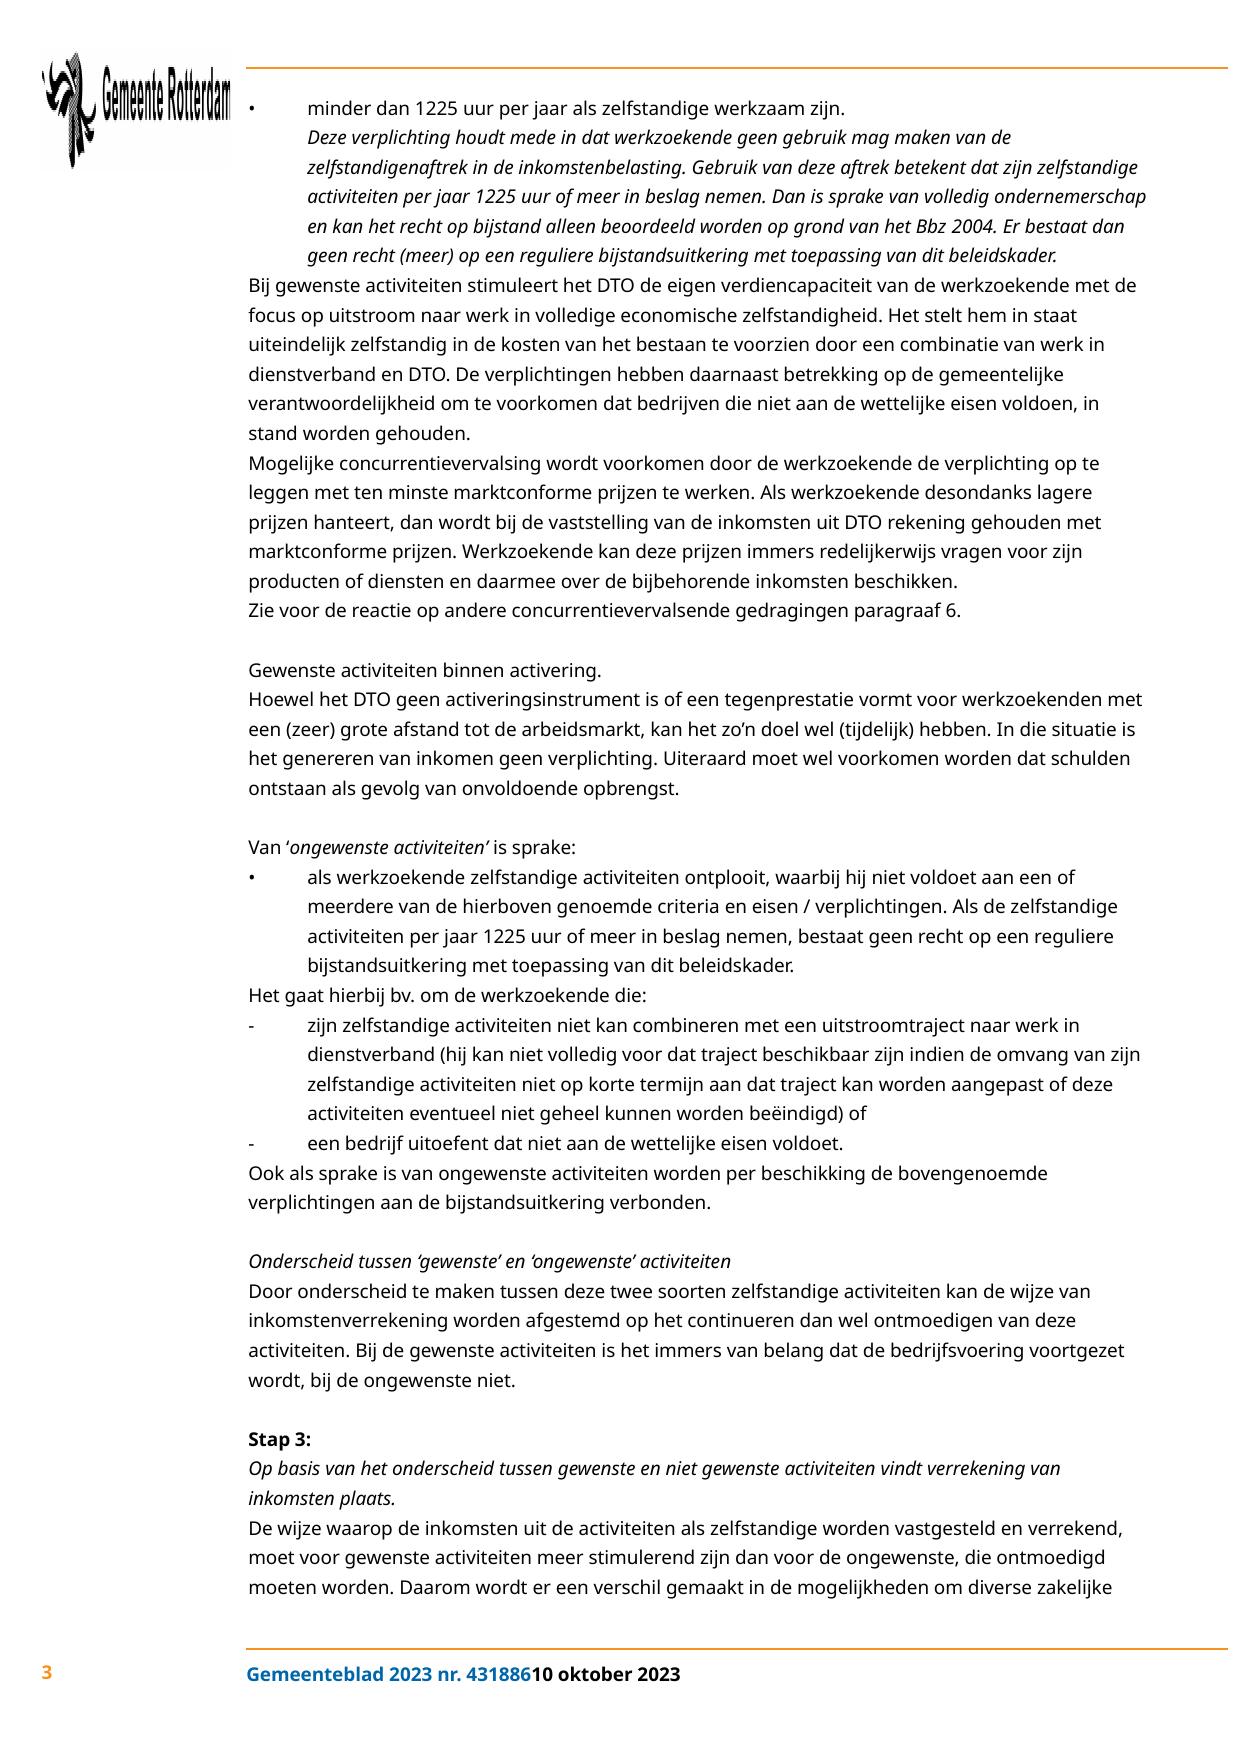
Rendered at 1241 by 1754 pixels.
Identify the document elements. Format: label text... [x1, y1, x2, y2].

text Onderscheid tussen ‘gewenste’ en ‘ongewenste’ activiteiten [248, 1248, 1152, 1274]
text Hoewel het DTO geen activeringsinstrument is of een tegenprestatie vormt voor werkzoekenden met een (zeer) grote afstand tot de arbeidsmarkt, kan het zo’n doel wel (tijdelijk) hebben. In die situatie is het genereren van inkomen geen verplichting. Uiteraard moet wel voorkomen worden dat schulden ontstaan als gevolg van onvoldoende opbrengst. [248, 686, 1152, 801]
text Ook als sprake is van ongewenste activiteiten worden per beschikking de bovengenoemde verplichtingen aan de bijstandsuitkering verbonden. [248, 1160, 1152, 1215]
text Het gaat hierbij bv. om de werkzoekende die: [248, 982, 1152, 1008]
picture [41, 47, 231, 172]
list minder dan 1225 uur per jaar als zelfstandige werkzaam zijn. [248, 95, 1152, 121]
list als werkzoekende zelfstandige activiteiten ontplooit, waarbij hij niet voldoet aan een of meerdere van de hierboven genoemde criteria en eisen / verplichtingen. Als de zelfstandige activiteiten per jaar 1225 uur of meer in beslag nemen, bestaat geen recht op een reguliere bijstandsuitkering met toepassing van dit beleidskader. [248, 864, 1152, 978]
text Van ‘ongewenste activiteiten’ is sprake: [248, 834, 1152, 860]
text Zie voor de reactie op andere concurrentievervalsende gedragingen paragraaf 6. [248, 598, 1152, 623]
text Stap 3: [248, 1426, 1152, 1452]
list zijn zelfstandige activiteiten niet kan combineren met een uitstroomtraject naar werk in dienstverband (hij kan niet volledig voor dat traject beschikbaar zijn indien de omvang van zijn zelfstandige activiteiten niet op korte termijn aan dat traject kan worden aangepast of deze activiteiten eventueel niet geheel kunnen worden beëindigd) of [248, 1012, 1152, 1126]
text Mogelijke concurrentievervalsing wordt voorkomen door de werkzoekende de verplichting op te leggen met ten minste marktconforme prijzen te werken. Als werkzoekende desondanks lagere prijzen hanteert, dan wordt bij de vaststelling van de inkomsten uit DTO rekening gehouden met marktconforme prijzen. Werkzoekende kan deze prijzen immers redelijkerwijs vragen voor zijn producten of diensten en daarmee over de bijbehorende inkomsten beschikken. [248, 450, 1152, 594]
text Gewenste activiteiten binnen activering. [248, 657, 1152, 683]
list Deze verplichting houdt mede in dat werkzoekende geen gebruik mag maken van de zelfstandigenaftrek in de inkomstenbelasting. Gebruik van deze aftrek betekent dat zijn zelfstandige activiteiten per jaar 1225 uur of meer in beslag nemen. Dan is sprake van volledig ondernemerschap en kan het recht op bijstand alleen beoordeeld worden op grond van het Bbz 2004. Er bestaat dan geen recht (meer) op een reguliere bijstandsuitkering met toepassing van dit beleidskader. [248, 124, 1152, 268]
text De wijze waarop de inkomsten uit de activiteiten als zelfstandige worden vastgesteld en verrekend, moet voor gewenste activiteiten meer stimulerend zijn dan voor de ongewenste, die ontmoedigd moeten worden. Daarom wordt er een verschil gemaakt in de mogelijkheden om diverse zakelijke [248, 1515, 1152, 1600]
text Bij gewenste activiteiten stimuleert het DTO de eigen verdiencapaciteit van de werkzoekende met de focus op uitstroom naar werk in volledige economische zelfstandigheid. Het stelt hem in staat uiteindelijk zelfstandig in de kosten van het bestaan te voorzien door een combinatie van werk in dienstverband en DTO. De verplichtingen hebben daarnaast betrekking op de gemeentelijke verantwoordelijkheid om te voorkomen dat bedrijven die niet aan de wettelijke eisen voldoen, in stand worden gehouden. [248, 272, 1152, 446]
text Op basis van het onderscheid tussen gewenste en niet gewenste activiteiten vindt verrekening van inkomsten plaats. [248, 1456, 1152, 1511]
text Door onderscheid te maken tussen deze twee soorten zelfstandige activiteiten kan de wijze van inkomstenverrekening worden afgestemd op het continueren dan wel ontmoedigen van deze activiteiten. Bij de gewenste activiteiten is het immers van belang dat de bedrijfsvoering voortgezet wordt, bij de ongewenste niet. [248, 1278, 1152, 1393]
list een bedrijf uitoefent dat niet aan de wettelijke eisen voldoet. [248, 1130, 1152, 1156]
